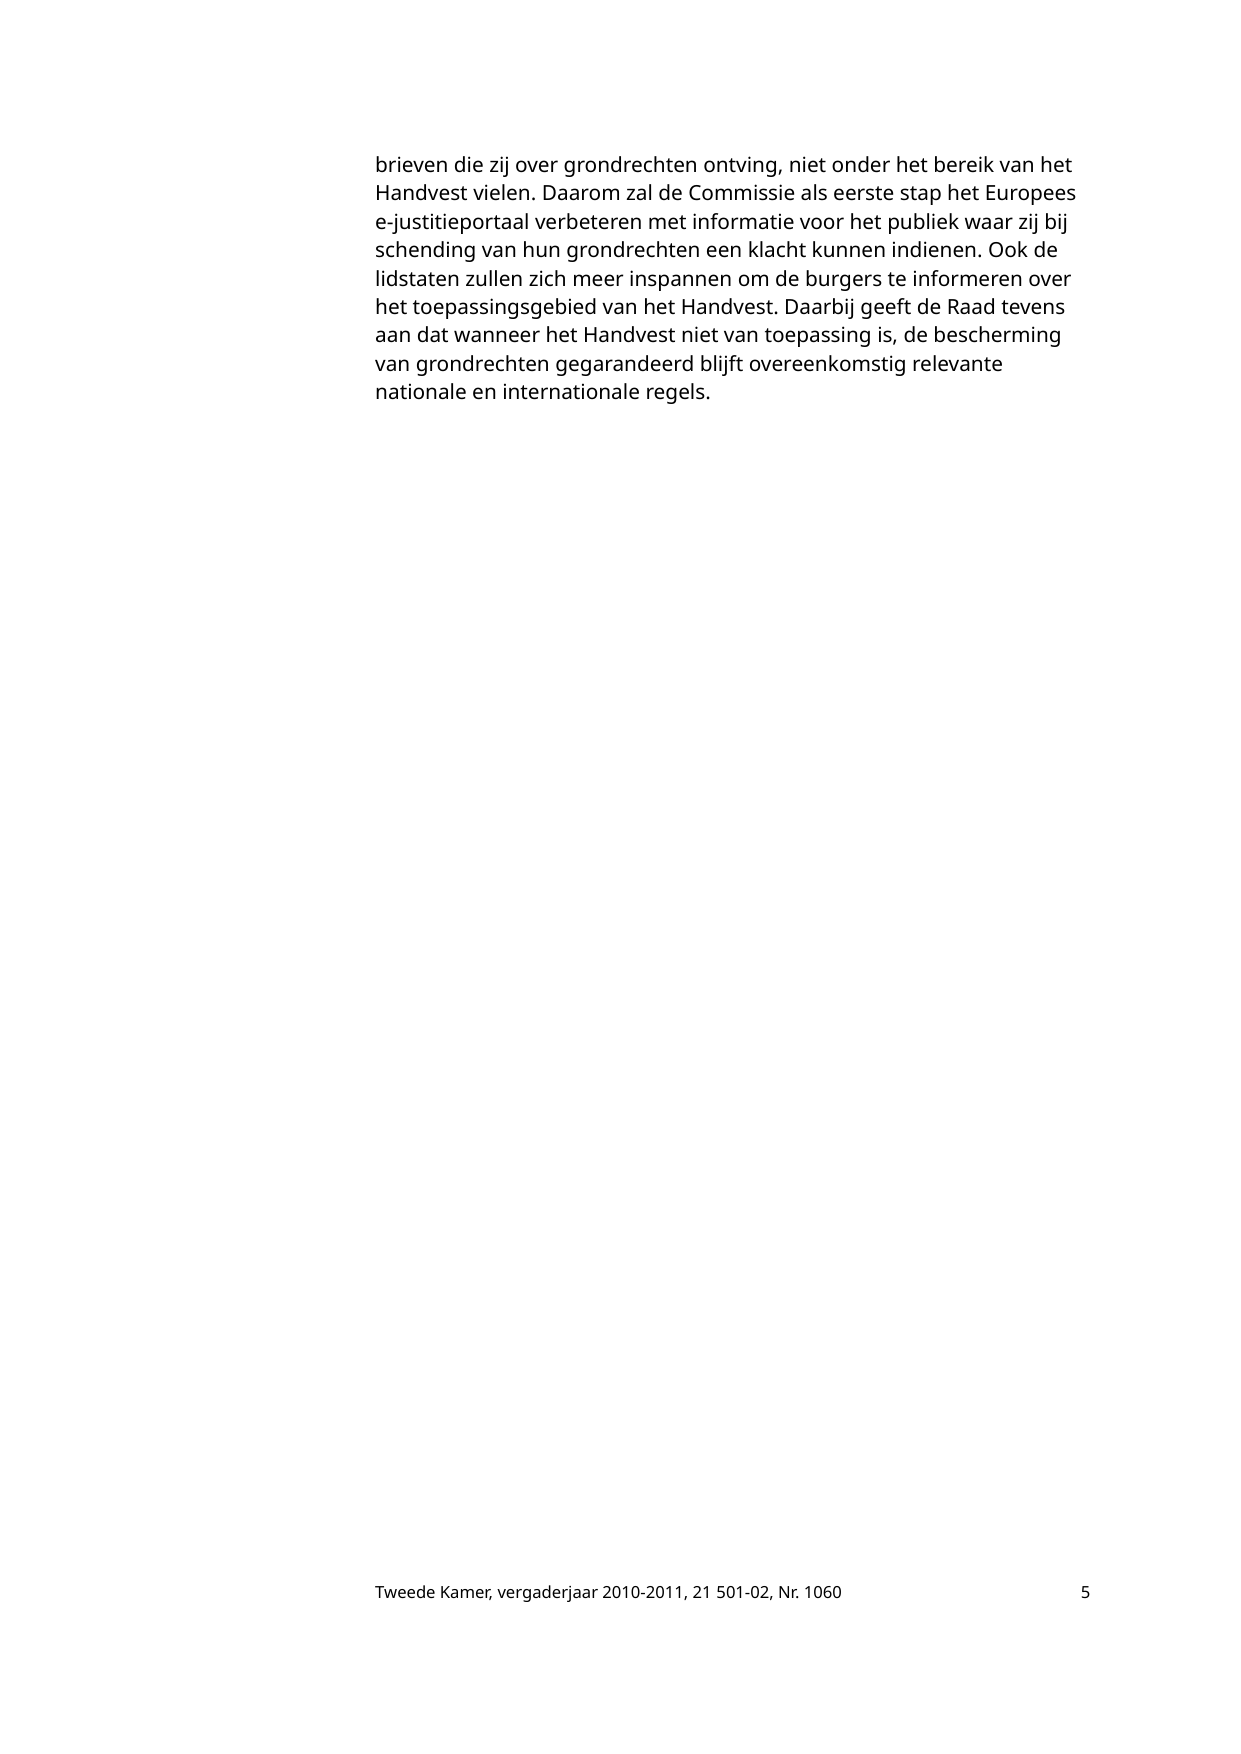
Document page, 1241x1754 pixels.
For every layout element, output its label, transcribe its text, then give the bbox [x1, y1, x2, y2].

text brieven die zij over grondrechten ontving, niet onder het bereik van het Handvest vielen. Daarom zal de Commissie als eerste stap het Europees e-justitieportaal verbeteren met informatie voor het publiek waar zij bij schending van hun grondrechten een klacht kunnen indienen. Ook de lidstaten zullen zich meer inspannen om de burgers te informeren over het toepassingsgebied van het Handvest. Daarbij geeft de Raad tevens aan dat wanneer het Handvest niet van toepassing is, de bescherming van grondrechten gegarandeerd blijft overeenkomstig relevante nationale en internationale regels. [375, 150, 1090, 406]
